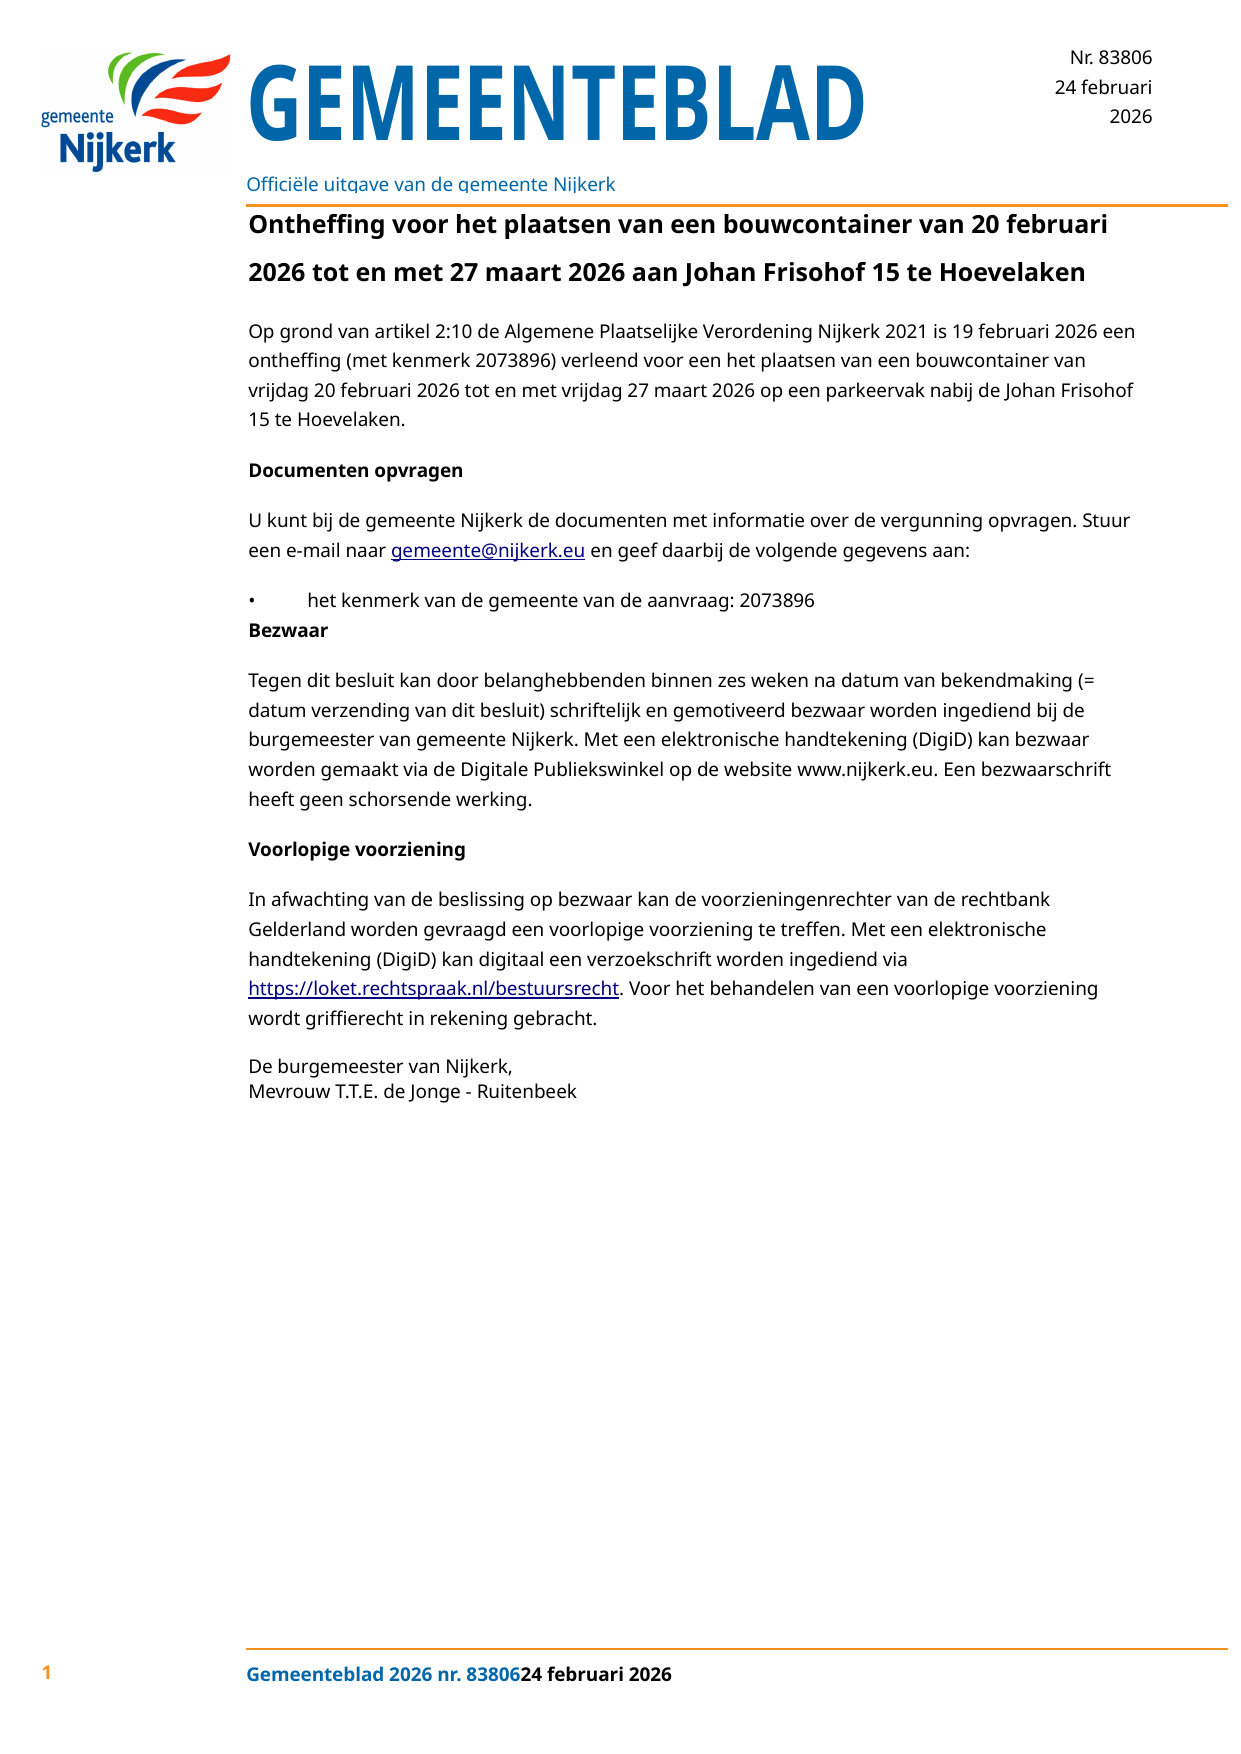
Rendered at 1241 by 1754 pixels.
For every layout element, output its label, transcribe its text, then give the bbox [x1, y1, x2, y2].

text Documenten opvragen [248, 457, 1152, 483]
text Bezwaar [248, 617, 1152, 643]
list het kenmerk van de gemeente van de aanvraag: 2073896 [248, 587, 1152, 613]
picture [41, 47, 231, 172]
text De burgemeester van Nijkerk, [248, 1053, 1152, 1078]
text Ontheffing voor het plaatsen van een bouwcontainer van 20 februari 2026 tot en met 27 maart 2026 aan Johan Frisohof 15 te Hoevelaken [248, 207, 1152, 288]
text U kunt bij de gemeente Nijkerk de documenten met informatie over de vergunning opvragen. Stuur een e-mail naar gemeente@nijkerk.eu en geef daarbij de volgende gegevens aan: [248, 507, 1152, 563]
text Tegen dit besluit kan door belanghebbenden binnen zes weken na datum van bekendmaking (= datum verzending van dit besluit) schriftelijk en gemotiveerd bezwaar worden ingediend bij de burgemeester van gemeente Nijkerk. Met een elektronische handtekening (DigiD) kan bezwaar worden gemaakt via de Digitale Publiekswinkel op de website www.nijkerk.eu. Een bezwaarschrift heeft geen schorsende werking. [248, 667, 1152, 812]
text Op grond van artikel 2:10 de Algemene Plaatselijke Verordening Nijkerk 2021 is 19 februari 2026 een ontheffing (met kenmerk 2073896) verleend voor een het plaatsen van een bouwcontainer van vrijdag 20 februari 2026 tot en met vrijdag 27 maart 2026 op een parkeervak nabij de Johan Frisohof 15 te Hoevelaken. [248, 318, 1152, 432]
text Voorlopige voorziening [248, 836, 1152, 862]
text Mevrouw T.T.E. de Jonge - Ruitenbeek [248, 1078, 1152, 1104]
text In afwachting van de beslissing op bezwaar kan de voorzieningenrechter van de rechtbank Gelderland worden gevraagd een voorlopige voorziening te treffen. Met een elektronische handtekening (DigiD) kan digitaal een verzoekschrift worden ingediend via https://loket.rechtspraak.nl/bestuursrecht. Voor het behandelen van een voorlopige voorziening wordt griffierecht in rekening gebracht. [248, 887, 1152, 1031]
